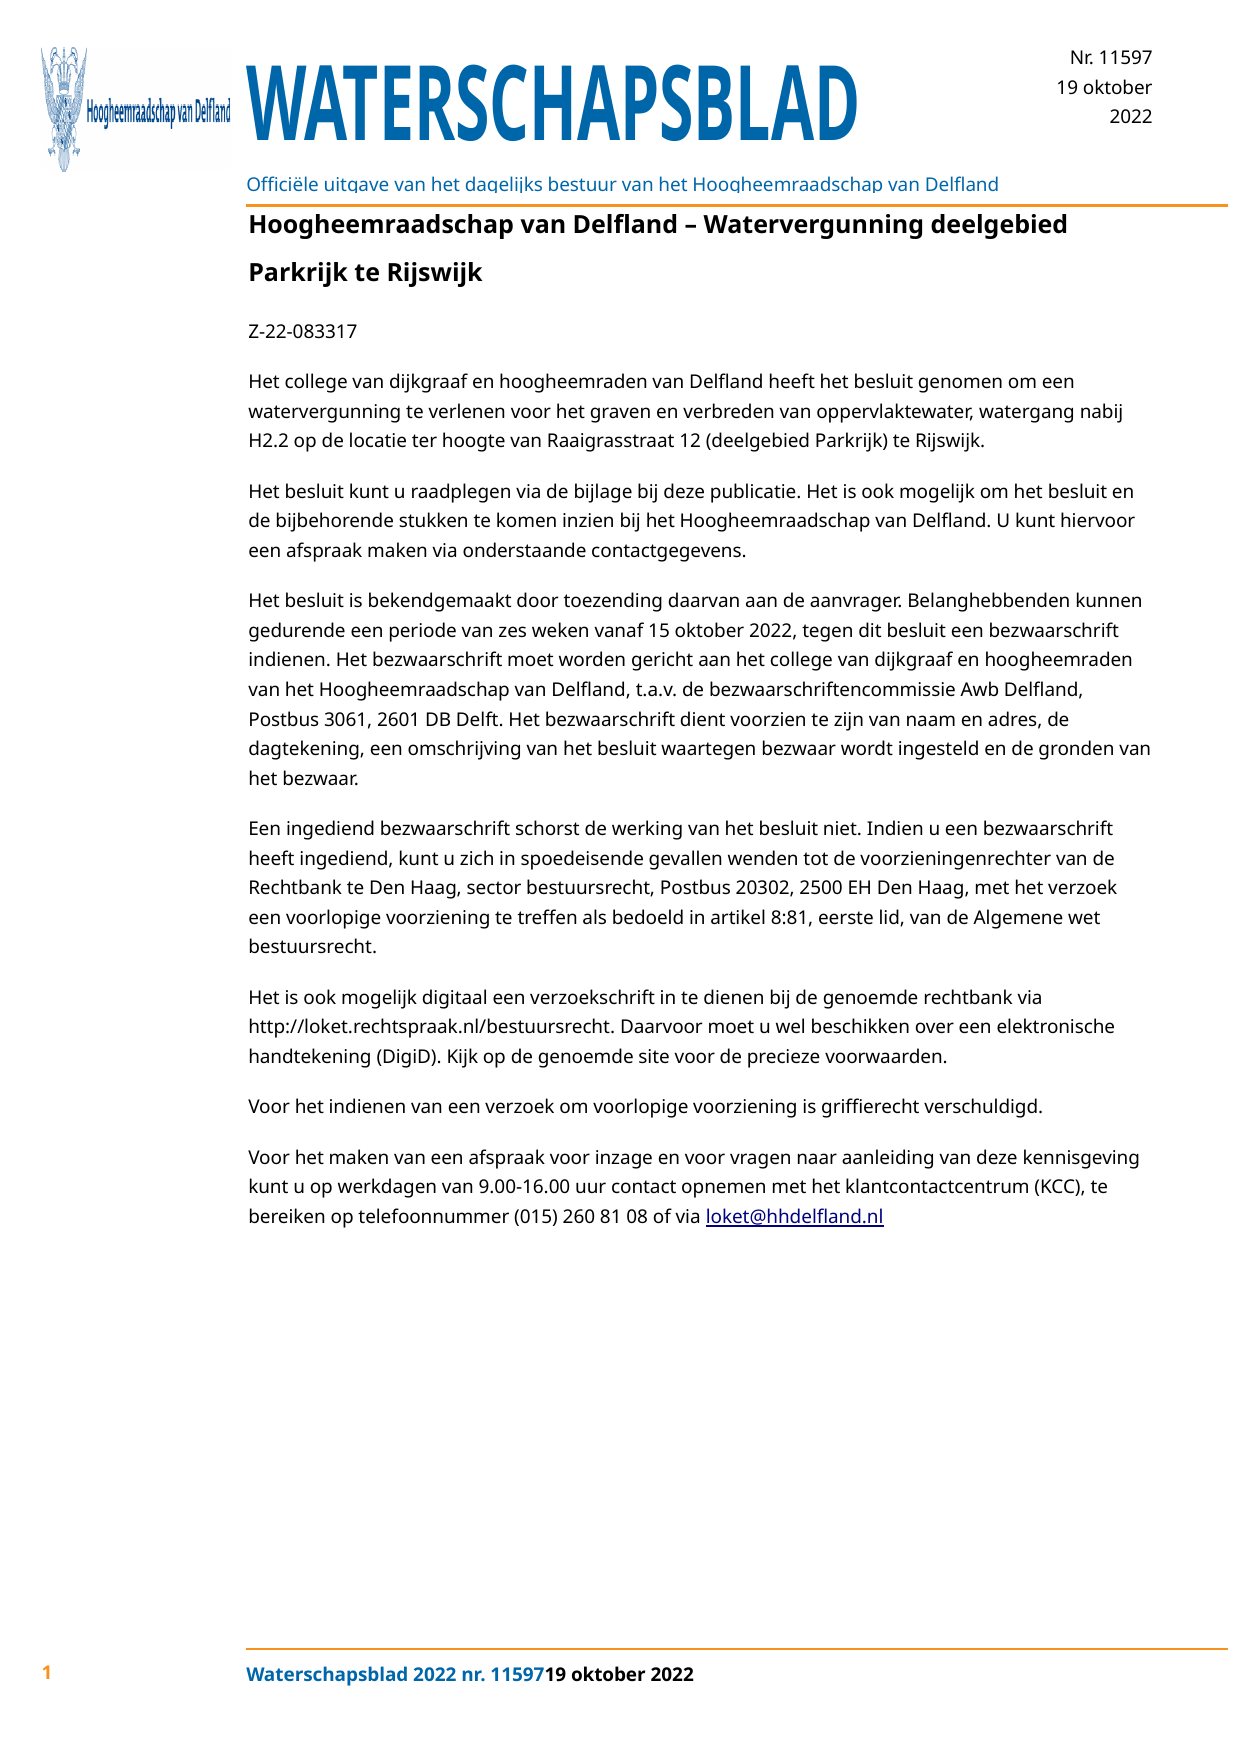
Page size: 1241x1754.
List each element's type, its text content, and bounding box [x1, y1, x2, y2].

picture [41, 47, 231, 172]
text Voor het maken van een afspraak voor inzage en voor vragen naar aanleiding van deze kennisgeving kunt u op werkdagen van 9.00-16.00 uur contact opnemen met het klantcontactcentrum (KCC), te bereiken op telefoonnummer (015) 260 81 08 of via loket@hhdelfland.nl [248, 1144, 1152, 1229]
text Voor het indienen van een verzoek om voorlopige voorziening is griffierecht verschuldigd. [248, 1094, 1152, 1119]
text Het is ook mogelijk digitaal een verzoekschrift in te dienen bij de genoemde rechtbank via http://loket.rechtspraak.nl/bestuursrecht. Daarvoor moet u wel beschikken over een elektronische handtekening (DigiD). Kijk op de genoemde site voor de precieze voorwaarden. [248, 984, 1152, 1069]
text Het besluit is bekendgemaakt door toezending daarvan aan de aanvrager. Belanghebbenden kunnen gedurende een periode van zes weken vanaf 15 oktober 2022, tegen dit besluit een bezwaarschrift indienen. Het bezwaarschrift moet worden gericht aan het college van dijkgraaf en hoogheemraden van het Hoogheemraadschap van Delfland, t.a.v. de bezwaarschriftencommissie Awb Delfland, Postbus 3061, 2601 DB Delft. Het bezwaarschrift dient voorzien te zijn van naam en adres, de dagtekening, een omschrijving van het besluit waartegen bezwaar wordt ingesteld en de gronden van het bezwaar. [248, 587, 1152, 791]
text Het besluit kunt u raadplegen via de bijlage bij deze publicatie. Het is ook mogelijk om het besluit en de bijbehorende stukken te komen inzien bij het Hoogheemraadschap van Delfland. U kunt hiervoor een afspraak maken via onderstaande contactgegevens. [248, 478, 1152, 563]
text Het college van dijkgraaf en hoogheemraden van Delfland heeft het besluit genomen om een watervergunning te verlenen voor het graven en verbreden van oppervlaktewater, watergang nabij H2.2 op de locatie ter hoogte van Raaigrasstraat 12 (deelgebied Parkrijk) te Rijswijk. [248, 368, 1152, 453]
text Hoogheemraadschap van Delfland – Watervergunning deelgebied Parkrijk te Rijswijk [248, 207, 1152, 288]
text Z-22-083317 [248, 318, 1152, 344]
text Een ingediend bezwaarschrift schorst de werking van het besluit niet. Indien u een bezwaarschrift heeft ingediend, kunt u zich in spoedeisende gevallen wenden tot de voorzieningenrechter van de Rechtbank te Den Haag, sector bestuursrecht, Postbus 20302, 2500 EH Den Haag, met het verzoek een voorlopige voorziening te treffen als bedoeld in artikel 8:81, eerste lid, van de Algemene wet bestuursrecht. [248, 815, 1152, 959]
